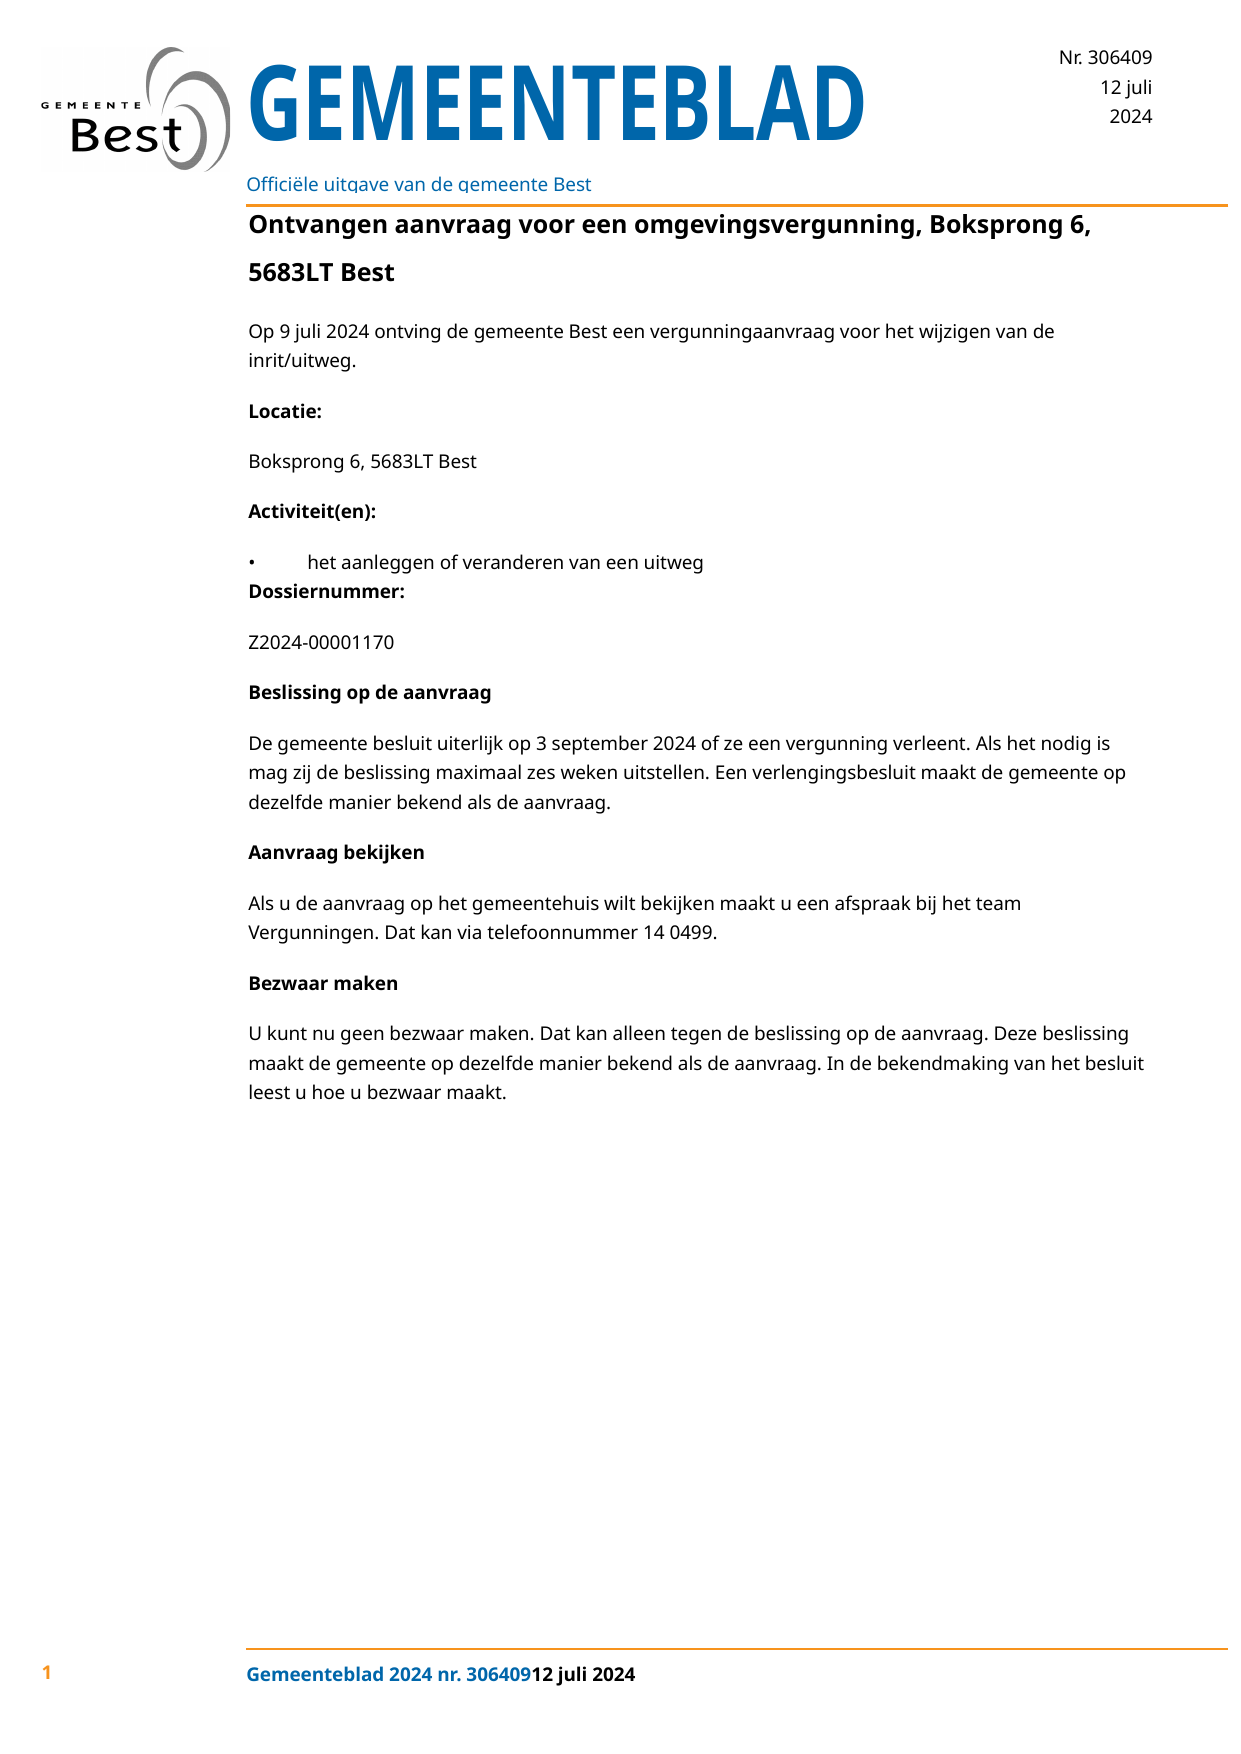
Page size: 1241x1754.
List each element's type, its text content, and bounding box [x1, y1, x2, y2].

text Z2024-00001170 [248, 629, 1152, 655]
text Beslissing op de aanvraag [248, 679, 1152, 705]
text U kunt nu geen bezwaar maken. Dat kan alleen tegen de beslissing op de aanvraag. Deze beslissing maakt de gemeente op dezelfde manier bekend als de aanvraag. In de bekendmaking van het besluit leest u hoe u bezwaar maakt. [248, 1020, 1152, 1105]
text Ontvangen aanvraag voor een omgevingsvergunning, Boksprong 6, 5683LT Best [248, 207, 1152, 288]
text Activiteit(en): [248, 499, 1152, 524]
list het aanleggen of veranderen van een uitweg [248, 549, 1152, 575]
text Boksprong 6, 5683LT Best [248, 448, 1152, 474]
text Dossiernummer: [248, 579, 1152, 604]
text Bezwaar maken [248, 970, 1152, 996]
text De gemeente besluit uiterlijk op 3 september 2024 of ze een vergunning verleent. Als het nodig is mag zij de beslissing maximaal zes weken uitstellen. Een verlengingsbesluit maakt de gemeente op dezelfde manier bekend als de aanvraag. [248, 730, 1152, 815]
text Op 9 juli 2024 ontving de gemeente Best een vergunningaanvraag voor het wijzigen van de inrit/uitweg. [248, 318, 1152, 373]
text Aanvraag bekijken [248, 839, 1152, 865]
text Als u de aanvraag op het gemeentehuis wilt bekijken maakt u een afspraak bij het team Vergunningen. Dat kan via telefoonnummer 14 0499. [248, 890, 1152, 945]
picture [41, 47, 231, 172]
text Locatie: [248, 398, 1152, 424]
